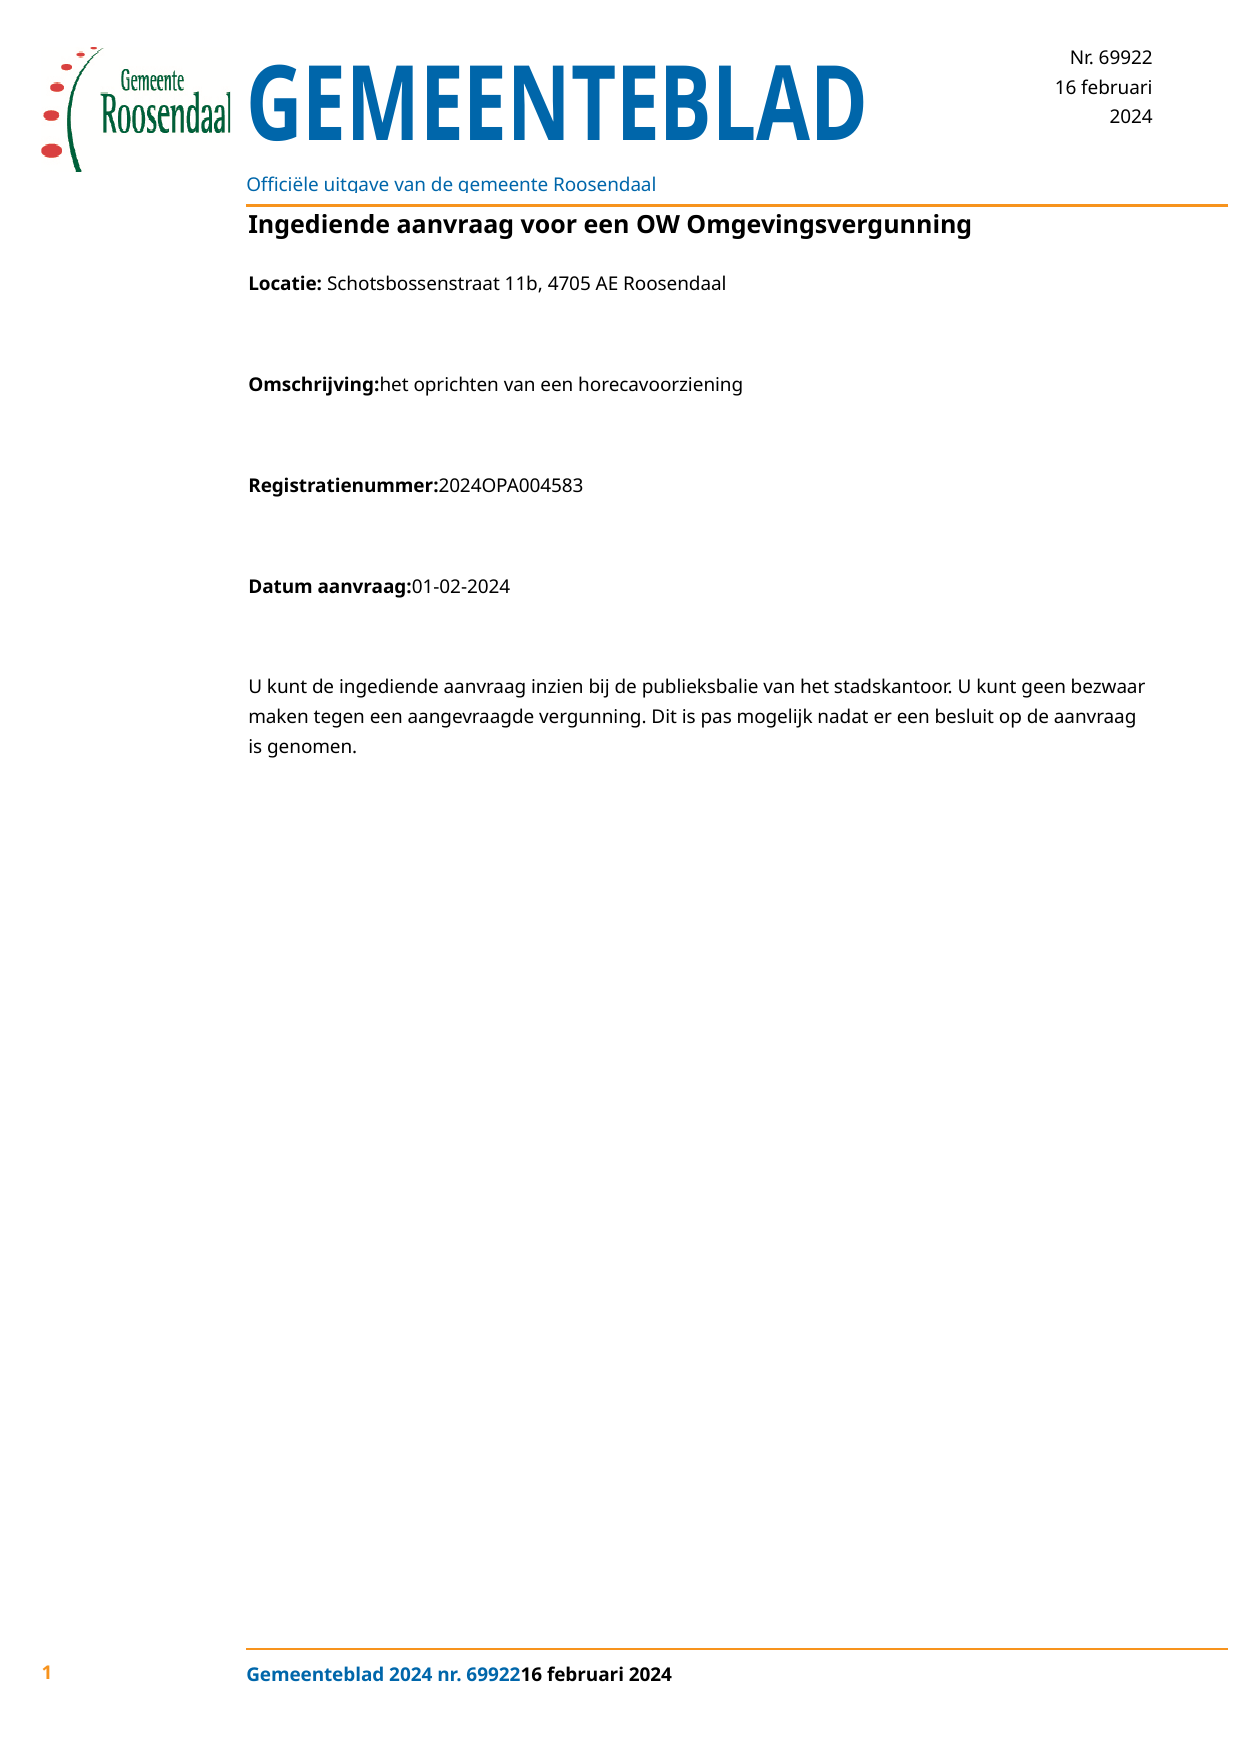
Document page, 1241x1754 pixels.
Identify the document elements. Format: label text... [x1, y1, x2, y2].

text Registratienummer:2024OPA004583 [248, 472, 1152, 498]
text U kunt de ingediende aanvraag inzien bij de publieksbalie van het stadskantoor. U kunt geen bezwaar maken tegen een aangevraagde vergunning. Dit is pas mogelijk nadat er een besluit op de aanvraag is genomen. [248, 674, 1152, 758]
text Datum aanvraag:01-02-2024 [248, 573, 1152, 598]
text Locatie: Schotsbossenstraat 11b, 4705 AE Roosendaal [248, 270, 1152, 296]
picture [41, 47, 231, 172]
text Ingediende aanvraag voor een OW Omgevingsvergunning [248, 207, 1152, 241]
text Omschrijving:het oprichten van een horecavoorziening [248, 371, 1152, 397]
